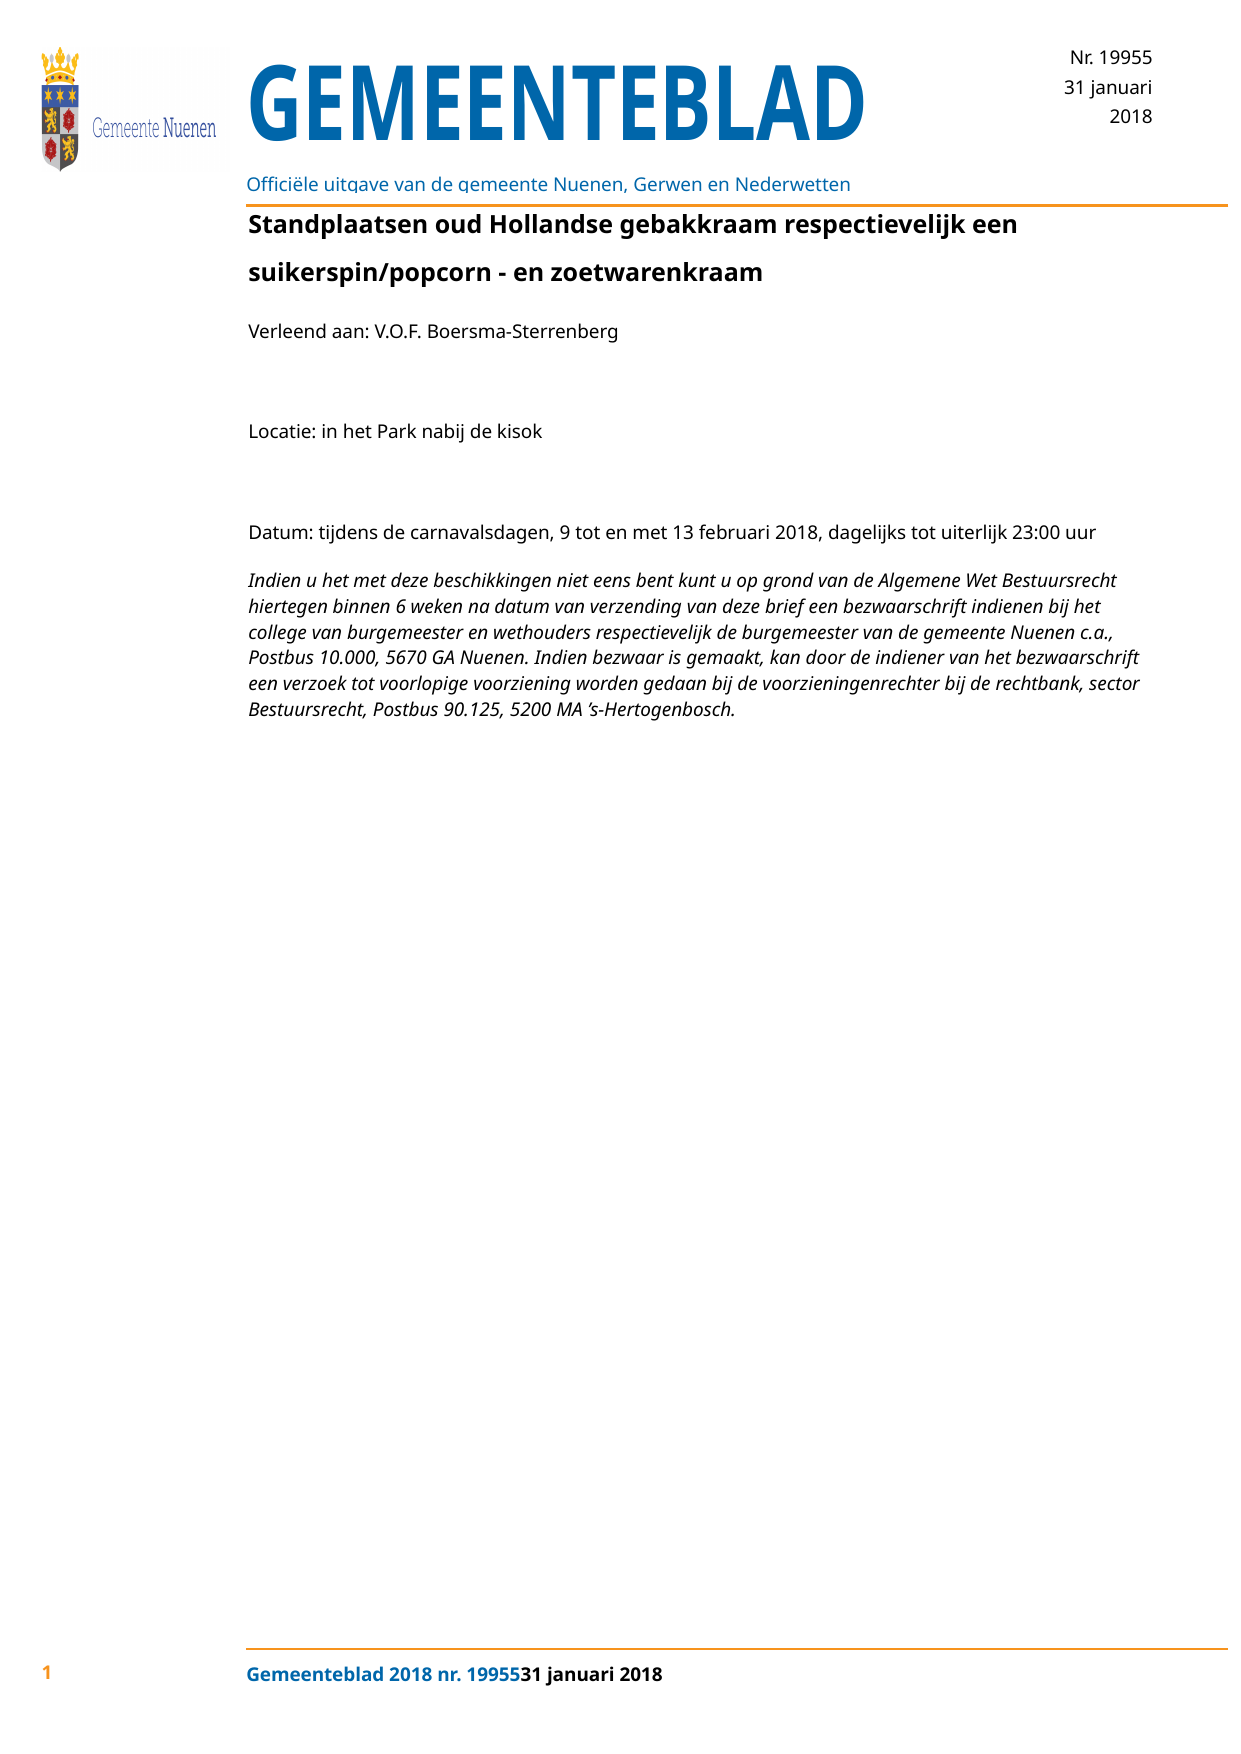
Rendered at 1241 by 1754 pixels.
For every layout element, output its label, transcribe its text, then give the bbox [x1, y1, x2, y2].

text Indien u het met deze beschikkingen niet eens bent kunt u op grond van de Algemene Wet Bestuursrecht hiertegen binnen 6 weken na datum van verzending van deze brief een bezwaarschrift indienen bij het college van burgemeester en wethouders respectievelijk de burgemeester van de gemeente Nuenen c.a., Postbus 10.000, 5670 GA Nuenen. Indien bezwaar is gemaakt, kan door de indiener van het bezwaarschrift een verzoek tot voorlopige voorziening worden gedaan bij de voorzieningenrechter bij de rechtbank, sector Bestuursrecht, Postbus 90.125, 5200 MA ’s-Hertogenbosch. [248, 567, 1152, 722]
text Locatie: in het Park nabij de kisok [248, 419, 1152, 444]
text Standplaatsen oud Hollandse gebakkraam respectievelijk een suikerspin/popcorn - en zoetwarenkraam [248, 207, 1152, 288]
text Verleend aan: V.O.F. Boersma-Sterrenberg [248, 318, 1152, 344]
text Datum: tijdens de carnavalsdagen, 9 tot en met 13 februari 2018, dagelijks tot uiterlijk 23:00 uur [248, 519, 1152, 545]
picture [41, 47, 231, 172]
